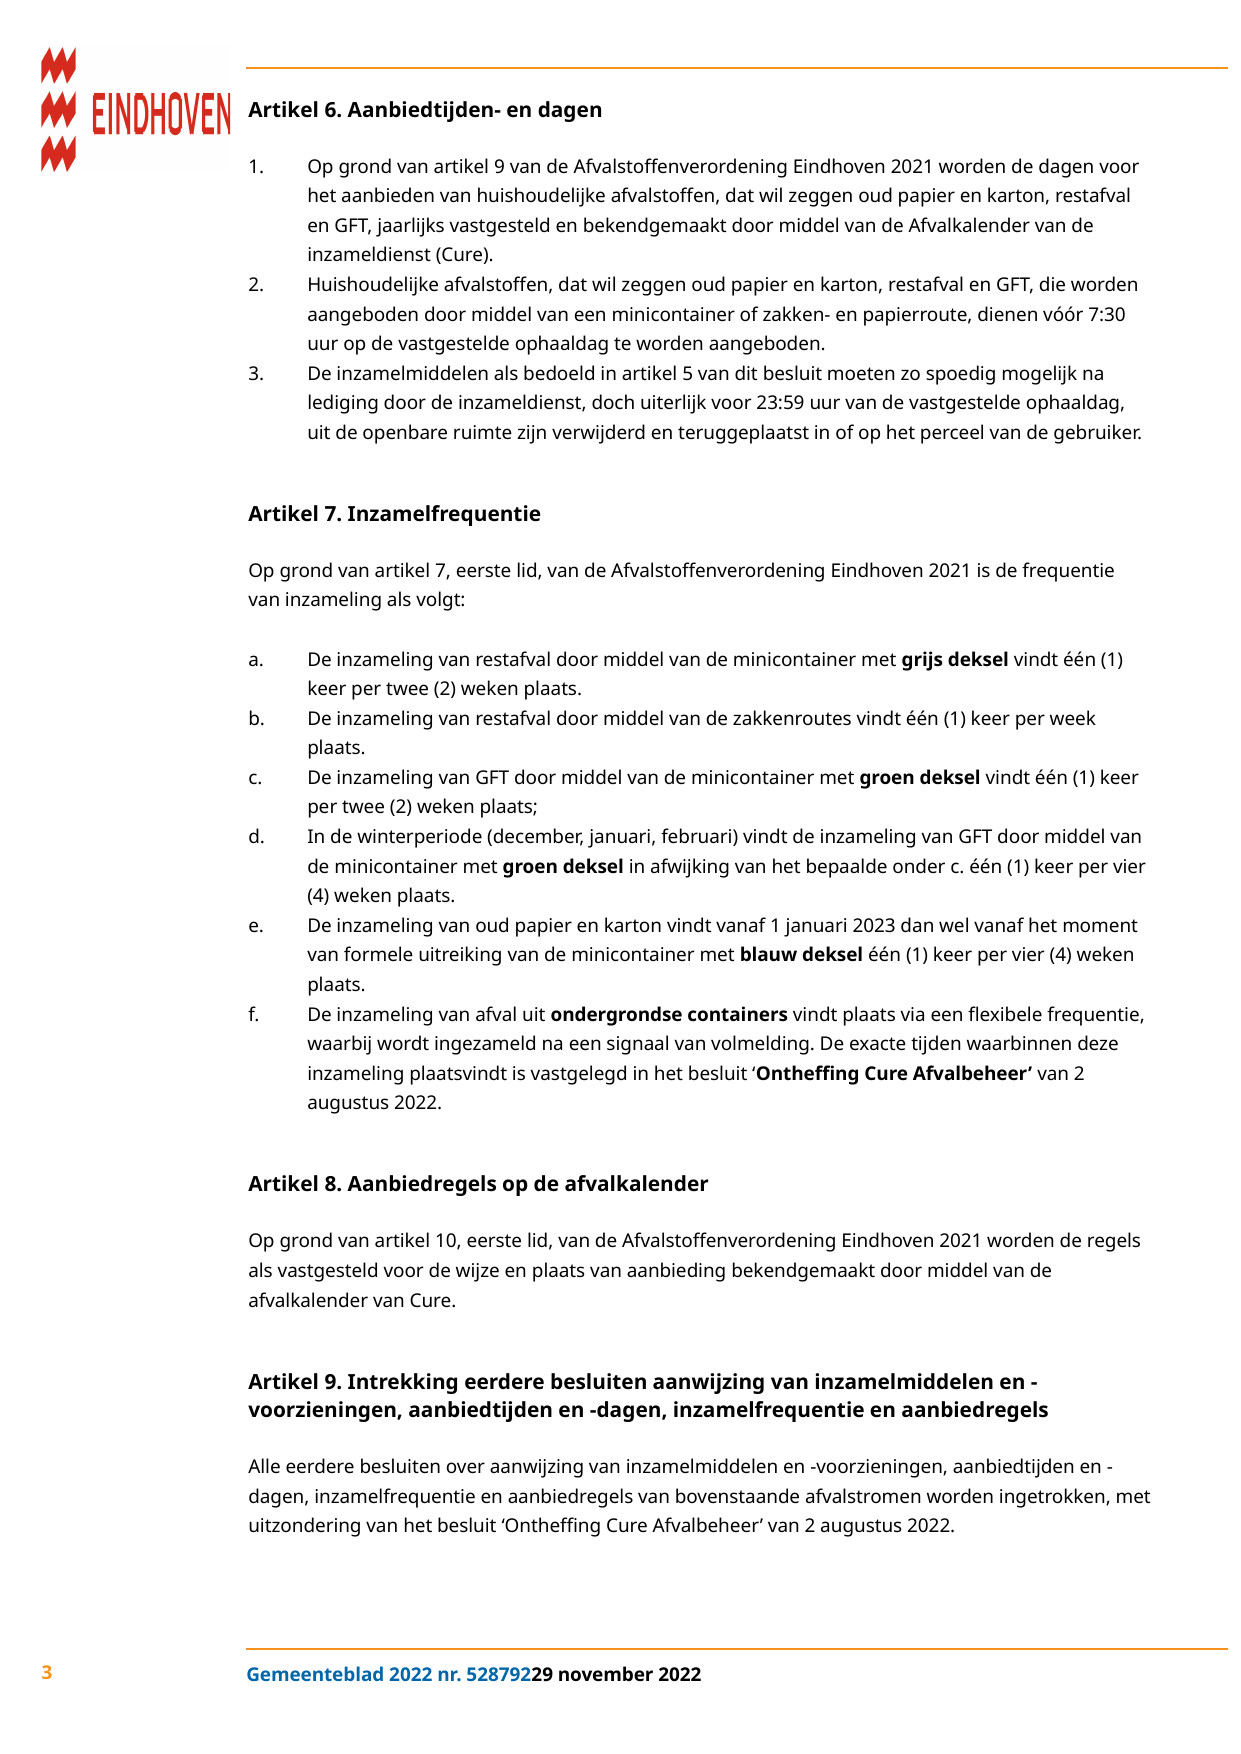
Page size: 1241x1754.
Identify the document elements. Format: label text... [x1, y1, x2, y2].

list De inzameling van restafval door middel van de zakkenroutes vindt één (1) keer per week plaats. [248, 705, 1152, 760]
list Huishoudelijke afvalstoffen, dat wil zeggen oud papier en karton, restafval en GFT, die worden aangeboden door middel van een minicontainer of zakken- en papierroute, dienen vóór 7:30 uur op de vastgestelde ophaaldag te worden aangeboden. [248, 271, 1152, 356]
list In de winterperiode (december, januari, februari) vindt de inzameling van GFT door middel van de minicontainer met groen deksel in afwijking van het bepaalde onder c. één (1) keer per vier (4) weken plaats. [248, 823, 1152, 908]
text Op grond van artikel 7, eerste lid, van de Afvalstoffenverordening Eindhoven 2021 is de frequentie van inzameling als volgt: [248, 557, 1152, 612]
text Artikel 9. Intrekking eerdere besluiten aanwijzing van inzamelmiddelen en -voorzieningen, aanbiedtijden en -dagen, inzamelfrequentie en aanbiedregels [248, 1367, 1152, 1424]
text Artikel 6. Aanbiedtijden- en dagen [248, 95, 1152, 123]
list De inzamelmiddelen als bedoeld in artikel 5 van dit besluit moeten zo spoedig mogelijk na lediging door de inzameldienst, doch uiterlijk voor 23:59 uur van de vastgestelde ophaaldag, uit de openbare ruimte zijn verwijderd en teruggeplaatst in of op het perceel van de gebruiker. [248, 360, 1152, 445]
text Artikel 7. Inzamelfrequentie [248, 499, 1152, 527]
text Alle eerdere besluiten over aanwijzing van inzamelmiddelen en -voorzieningen, aanbiedtijden en -dagen, inzamelfrequentie en aanbiedregels van bovenstaande afvalstromen worden ingetrokken, met uitzondering van het besluit ‘Ontheffing Cure Afvalbeheer’ van 2 augustus 2022. [248, 1453, 1152, 1538]
list De inzameling van GFT door middel van de minicontainer met groen deksel vindt één (1) keer per twee (2) weken plaats; [248, 764, 1152, 819]
text Op grond van artikel 10, eerste lid, van de Afvalstoffenverordening Eindhoven 2021 worden de regels als vastgesteld voor de wijze en plaats van aanbieding bekendgemaakt door middel van de afvalkalender van Cure. [248, 1228, 1152, 1312]
list De inzameling van oud papier en karton vindt vanaf 1 januari 2023 dan wel vanaf het moment van formele uitreiking van de minicontainer met blauw deksel één (1) keer per vier (4) weken plaats. [248, 912, 1152, 997]
text Artikel 8. Aanbiedregels op de afvalkalender [248, 1169, 1152, 1198]
picture [41, 47, 231, 172]
list De inzameling van restafval door middel van de minicontainer met grijs deksel vindt één (1) keer per twee (2) weken plaats. [248, 646, 1152, 701]
list Op grond van artikel 9 van de Afvalstoffenverordening Eindhoven 2021 worden de dagen voor het aanbieden van huishoudelijke afvalstoffen, dat wil zeggen oud papier en karton, restafval en GFT, jaarlijks vastgesteld en bekendgemaakt door middel van de Afvalkalender van de inzameldienst (Cure). [248, 153, 1152, 267]
list De inzameling van afval uit ondergrondse containers vindt plaats via een flexibele frequentie, waarbij wordt ingezameld na een signaal van volmelding. De exacte tijden waarbinnen deze inzameling plaatsvindt is vastgelegd in het besluit ‘Ontheffing Cure Afvalbeheer’ van 2 augustus 2022. [248, 1001, 1152, 1115]
